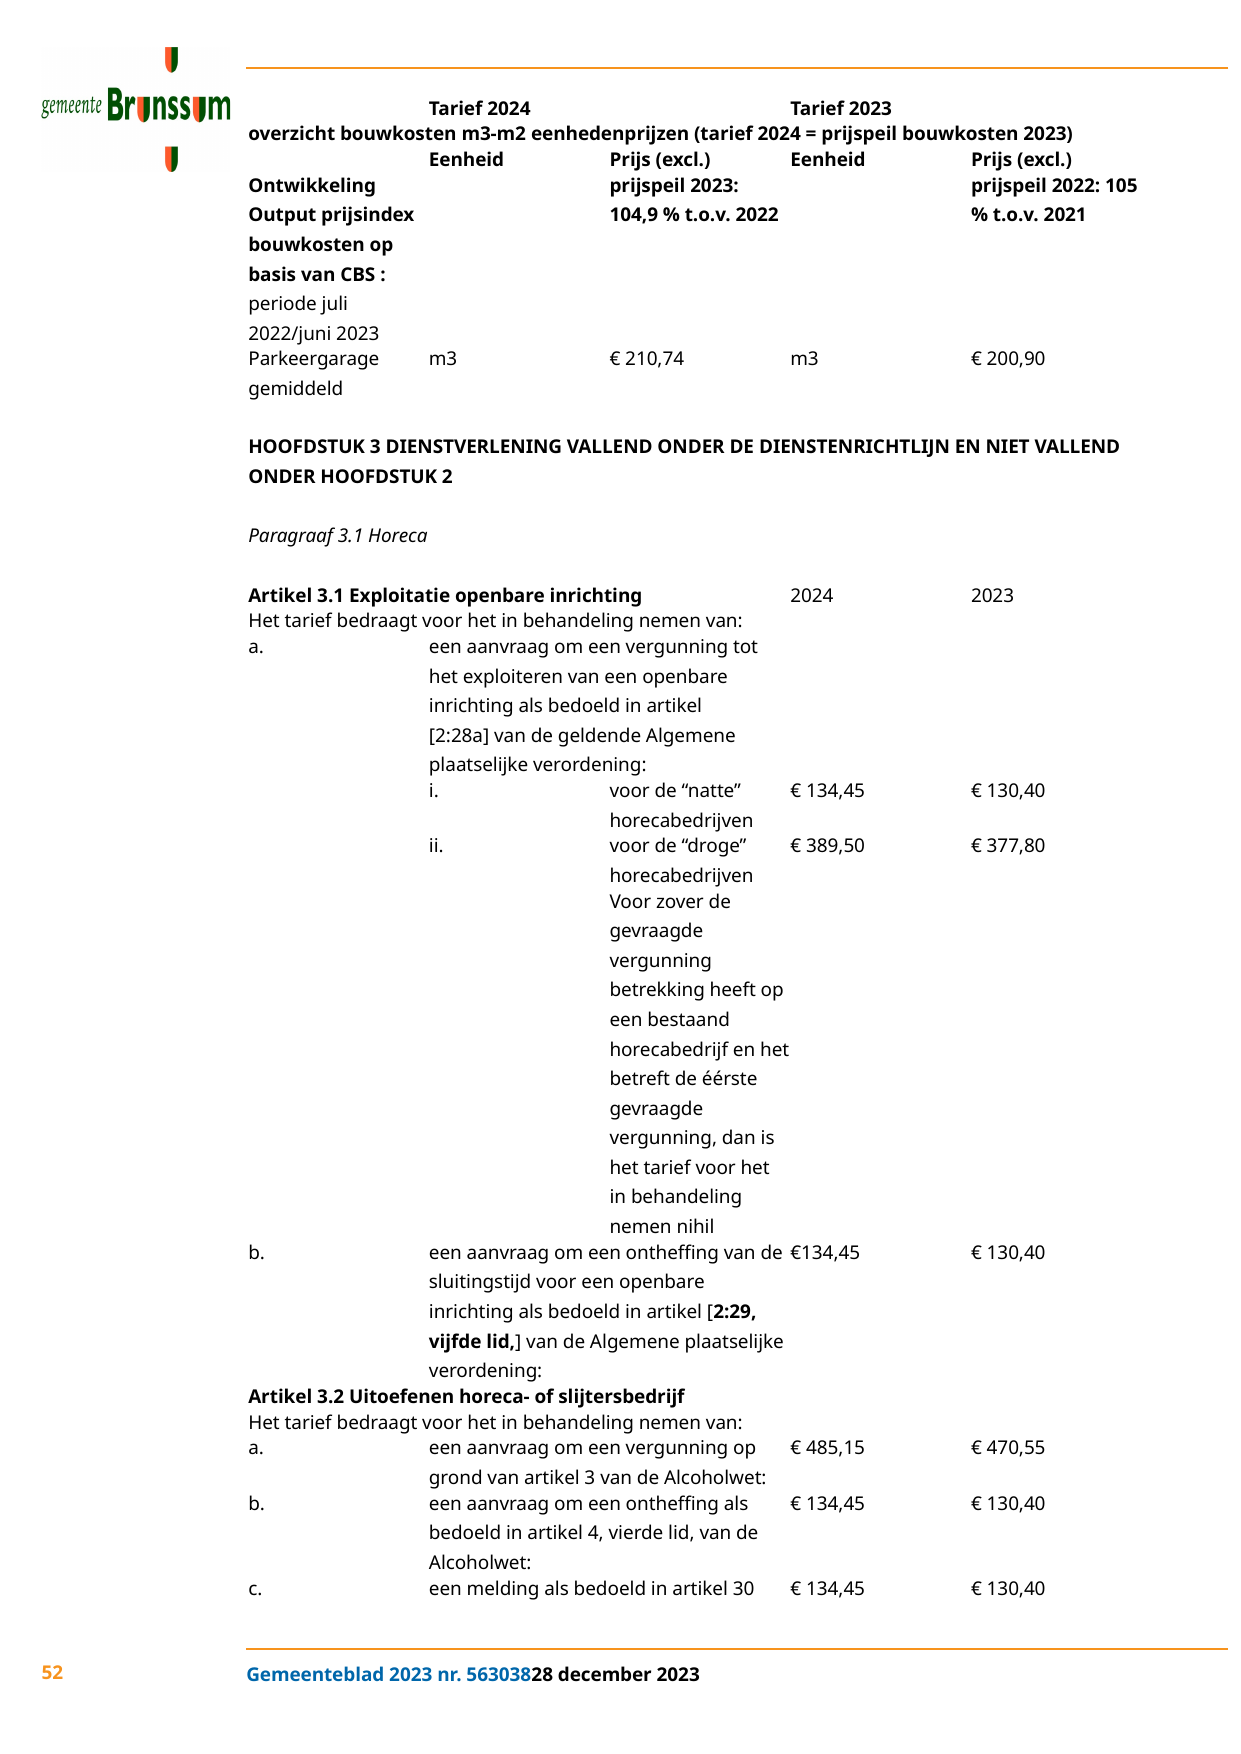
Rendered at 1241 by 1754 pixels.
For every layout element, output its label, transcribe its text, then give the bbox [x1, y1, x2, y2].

table_cell € 200,90 [971, 346, 1152, 401]
table_cell [248, 146, 429, 172]
table_cell [971, 1409, 1152, 1434]
table_header 2024 [790, 582, 971, 607]
table_cell € 485,15 [790, 1435, 971, 1490]
table_header Artikel 3.1 Exploitatie openbare inrichting [248, 582, 790, 607]
table_cell [790, 633, 971, 777]
table_cell [248, 833, 429, 888]
table_cell Prijs (excl.) [609, 146, 790, 172]
table_cell een aanvraag om een vergunning tot het exploiteren van een openbare inrichting als bedoeld in artikel [2:28a] van de geldende Algemene plaatselijke verordening: [429, 633, 790, 777]
table_cell € 389,50 [790, 833, 971, 888]
table_cell [971, 608, 1152, 633]
table_cell [790, 172, 971, 346]
table_cell [790, 608, 971, 633]
table_cell een melding als bedoeld in artikel 30 [429, 1575, 790, 1601]
picture [41, 47, 231, 172]
table_cell [971, 633, 1152, 777]
table_cell [248, 888, 429, 1239]
table_cell € 134,45 [790, 1575, 971, 1601]
table_cell Ontwikkeling Output prijsindex bouwkosten op basis van CBS : periode juli 2022/juni 2023 [248, 172, 429, 346]
table_cell [971, 1383, 1152, 1409]
table_cell Het tarief bedraagt voor het in behandeling nemen van: [248, 608, 790, 633]
table_cell een aanvraag om een ontheffing van de sluitingstijd voor een openbare inrichting als bedoeld in artikel [2:29, vijfde lid,] van de Algemene plaatselijke verordening: [429, 1239, 790, 1383]
text HOOFDSTUK 3 DIENSTVERLENING VALLEND ONDER DE DIENSTENRICHTLIJN EN NIET VALLEND ONDER HOOFDSTUK 2 [248, 434, 1152, 489]
text Paragraaf 3.1 Horeca [248, 522, 1152, 548]
table_cell Parkeergarage gemiddeld [248, 346, 429, 401]
table_cell [790, 1383, 971, 1409]
table_cell een aanvraag om een ontheffing als bedoeld in artikel 4, vierde lid, van de Alcoholwet: [429, 1490, 790, 1575]
table_cell Artikel 3.2 Uitoefenen horeca- of slijtersbedrijf [248, 1383, 790, 1409]
table_cell [429, 172, 609, 346]
table_header [248, 95, 429, 121]
table_cell [971, 888, 1152, 1239]
table_cell € 377,80 [971, 833, 1152, 888]
table_cell Prijs (excl.) [971, 146, 1152, 172]
table_cell overzicht bouwkosten m3-m2 eenhedenprijzen (tarief 2024 = prijspeil bouwkosten 2023) [248, 121, 1152, 146]
table_cell prijspeil 2023: 104,9 % t.o.v. 2022 [609, 172, 790, 346]
table_cell a. [248, 1435, 429, 1490]
table_cell c. [248, 1575, 429, 1601]
table_cell voor de “natte” horecabedrijven [609, 777, 790, 833]
table_cell [248, 777, 429, 833]
table_cell Eenheid [790, 146, 971, 172]
table_cell prijspeil 2022: 105 % t.o.v. 2021 [971, 172, 1152, 346]
table_cell [429, 888, 609, 1239]
table_cell €134,45 [790, 1239, 971, 1383]
table_header Tarief 2024 [429, 95, 790, 121]
table_cell € 130,40 [971, 777, 1152, 833]
table_cell b. [248, 1239, 429, 1383]
table_cell € 134,45 [790, 1490, 971, 1575]
table_cell Eenheid [429, 146, 609, 172]
table_cell voor de “droge” horecabedrijven [609, 833, 790, 888]
table_cell € 130,40 [971, 1575, 1152, 1601]
table_cell b. [248, 1490, 429, 1575]
table_header Tarief 2023 [790, 95, 1152, 121]
table_header 2023 [971, 582, 1152, 607]
table_cell Het tarief bedraagt voor het in behandeling nemen van: [248, 1409, 790, 1434]
table_cell € 210,74 [609, 346, 790, 401]
table_cell ii. [429, 833, 609, 888]
table_cell € 134,45 [790, 777, 971, 833]
table_cell € 130,40 [971, 1239, 1152, 1383]
table_cell m3 [790, 346, 971, 401]
table_cell € 470,55 [971, 1435, 1152, 1490]
table_cell a. [248, 633, 429, 777]
table_cell een aanvraag om een vergunning op grond van artikel 3 van de Alcoholwet: [429, 1435, 790, 1490]
table_cell i. [429, 777, 609, 833]
table_cell m3 [429, 346, 609, 401]
table_cell Voor zover de gevraagde vergunning betrekking heeft op een bestaand horecabedrijf en het betreft de éérste gevraagde vergunning, dan is het tarief voor het in behandeling nemen nihil [609, 888, 790, 1239]
table_cell [790, 888, 971, 1239]
table_cell € 130,40 [971, 1490, 1152, 1575]
table_cell [790, 1409, 971, 1434]
